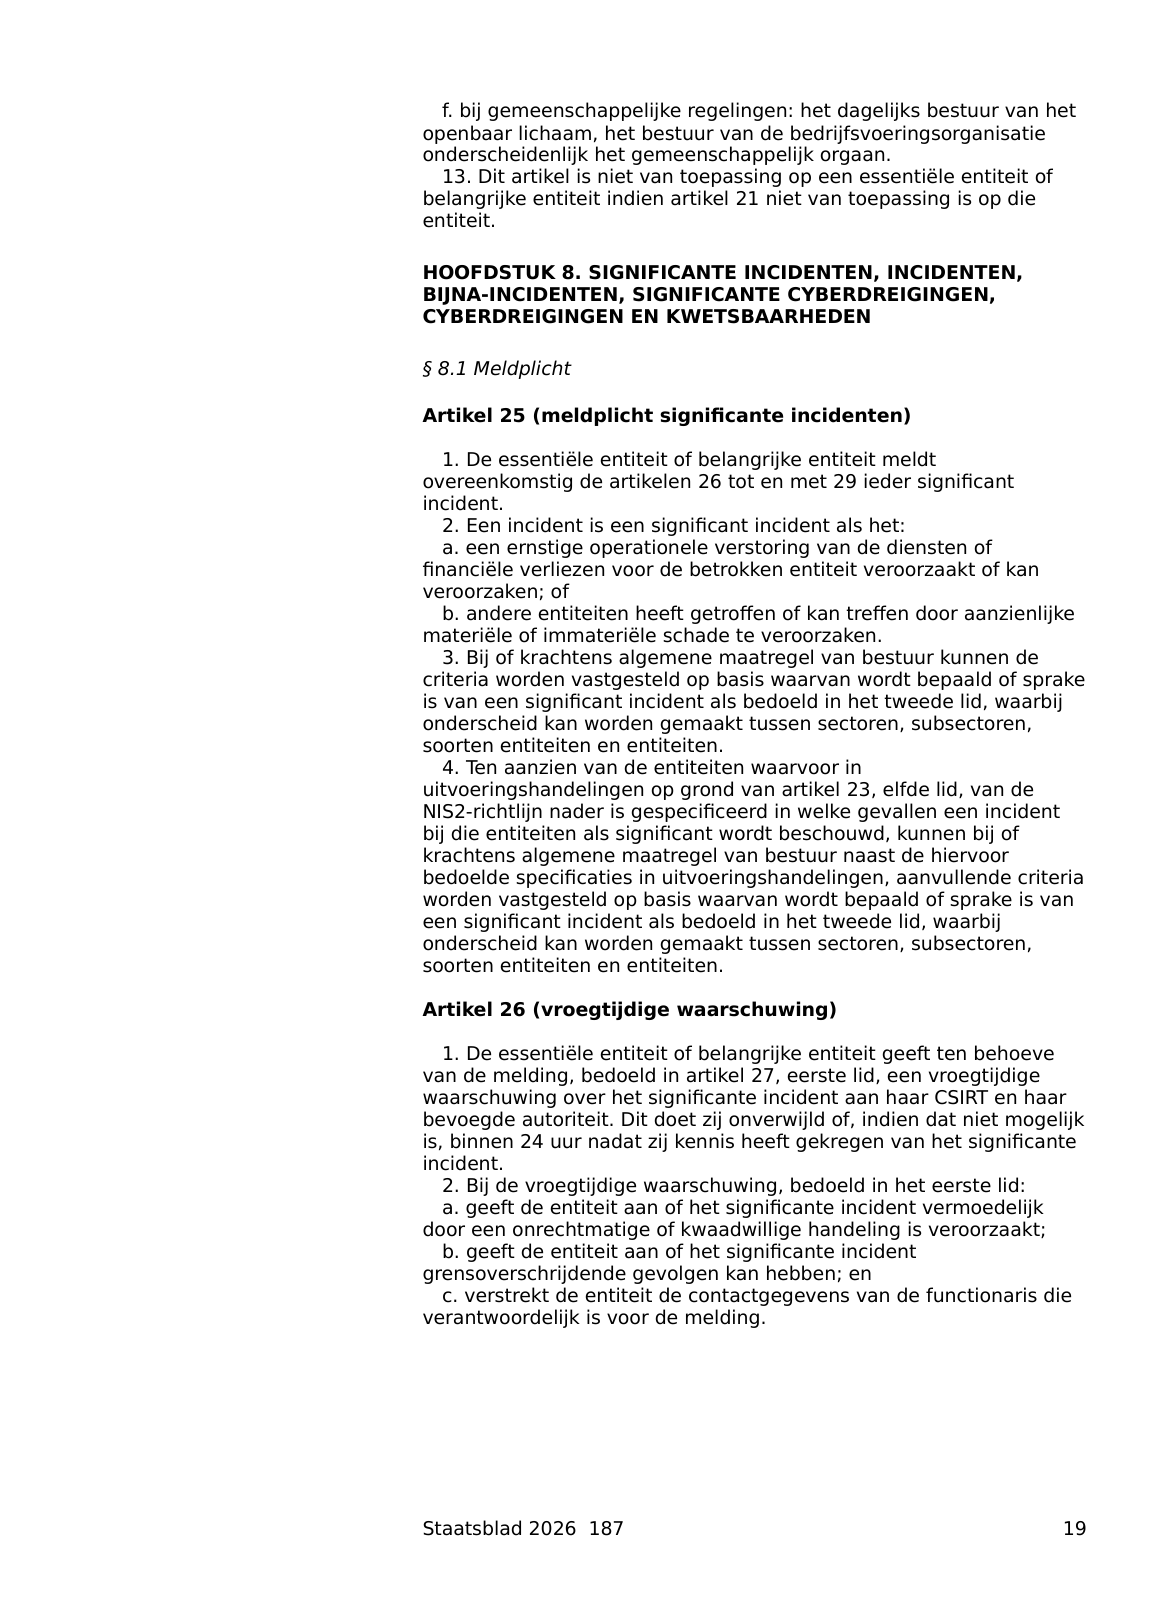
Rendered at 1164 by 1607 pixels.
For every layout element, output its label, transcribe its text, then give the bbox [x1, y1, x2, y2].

text 1. De essentiële entiteit of belangrijke entiteit geeft ten behoeve van de melding, bedoeld in artikel 27, eerste lid, een vroegtijdige waarschuwing over het significante incident aan haar CSIRT en haar bevoegde autoriteit. Dit doet zij onverwijld of, indien dat niet mogelijk is, binnen 24 uur nadat zij kennis heeft gekregen van het significante incident. [422, 1043, 1087, 1175]
text 4. Ten aanzien van de entiteiten waarvoor in uitvoeringshandelingen op grond van artikel 23, elfde lid, van de NIS2-richtlijn nader is gespecificeerd in welke gevallen een incident bij die entiteiten als significant wordt beschouwd, kunnen bij of krachtens algemene maatregel van bestuur naast de hiervoor bedoelde specificaties in uitvoeringshandelingen, aanvullende criteria worden vastgesteld op basis waarvan wordt bepaald of sprake is van een significant incident als bedoeld in het tweede lid, waarbij onderscheid kan worden gemaakt tussen sectoren, subsectoren, soorten entiteiten en entiteiten. [422, 757, 1087, 977]
text a. een ernstige operationele verstoring van de diensten of financiële verliezen voor de betrokken entiteit veroorzaakt of kan veroorzaken; of [422, 537, 1087, 603]
subtitle Artikel 26 (vroegtijdige waarschuwing) [422, 999, 1087, 1021]
text b. andere entiteiten heeft getroffen of kan treffen door aanzienlijke materiële of immateriële schade te veroorzaken. [422, 603, 1087, 647]
subtitle Artikel 25 (meldplicht significante incidenten) [422, 405, 1087, 427]
text a. geeft de entiteit aan of het significante incident vermoedelijk door een onrechtmatige of kwaadwillige handeling is veroorzaakt; [422, 1197, 1087, 1241]
text 13. Dit artikel is niet van toepassing op een essentiële entiteit of belangrijke entiteit indien artikel 21 niet van toepassing is op die entiteit. [422, 166, 1087, 232]
text c. verstrekt de entiteit de contactgegevens van de functionaris die verantwoordelijk is voor de melding. [422, 1285, 1087, 1329]
text 3. Bij of krachtens algemene maatregel van bestuur kunnen de criteria worden vastgesteld op basis waarvan wordt bepaald of sprake is van een significant incident als bedoeld in het tweede lid, waarbij onderscheid kan worden gemaakt tussen sectoren, subsectoren, soorten entiteiten en entiteiten. [422, 647, 1087, 757]
text 2. Een incident is een significant incident als het: [422, 515, 1087, 537]
text 1. De essentiële entiteit of belangrijke entiteit meldt overeenkomstig de artikelen 26 tot en met 29 ieder significant incident. [422, 449, 1087, 515]
text f. bij gemeenschappelijke regelingen: het dagelijks bestuur van het openbaar lichaam, het bestuur van de bedrijfsvoeringsorganisatie onderscheidenlijk het gemeenschappelijk orgaan. [422, 100, 1087, 166]
subtitle HOOFDSTUK 8. SIGNIFICANTE INCIDENTEN, INCIDENTEN, BIJNA-INCIDENTEN, SIGNIFICANTE CYBERDREIGINGEN, CYBERDREIGINGEN EN KWETSBAARHEDEN [422, 262, 1087, 328]
text b. geeft de entiteit aan of het significante incident grensoverschrijdende gevolgen kan hebben; en [422, 1241, 1087, 1285]
subtitle § 8.1 Meldplicht [422, 358, 1087, 380]
text 2. Bij de vroegtijdige waarschuwing, bedoeld in het eerste lid: [422, 1175, 1087, 1197]
